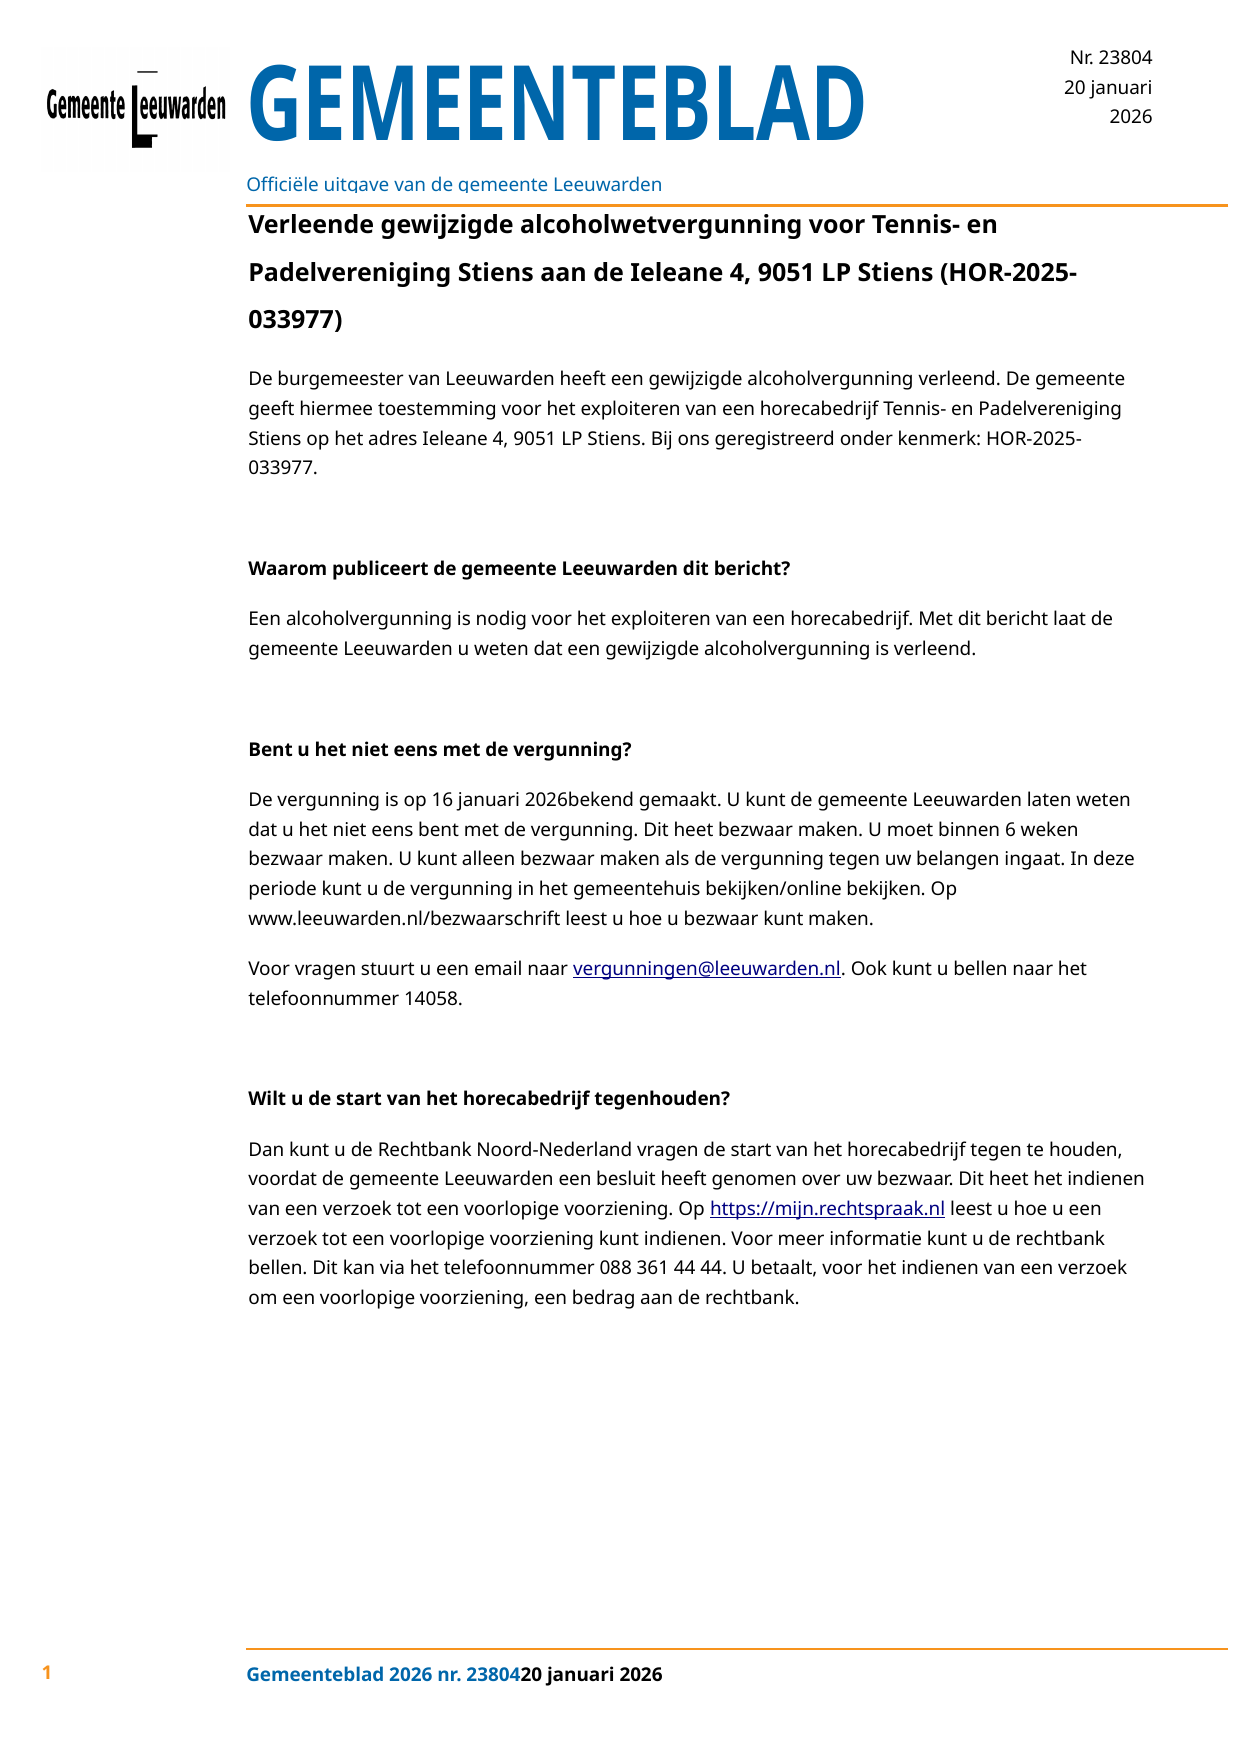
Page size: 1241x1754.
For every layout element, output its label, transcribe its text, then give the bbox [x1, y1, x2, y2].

text Voor vragen stuurt u een email naar vergunningen@leeuwarden.nl. Ook kunt u bellen naar het telefoonnummer 14058. [248, 955, 1152, 1010]
text Dan kunt u de Rechtbank Noord-Nederland vragen de start van het horecabedrijf tegen te houden, voordat de gemeente Leeuwarden een besluit heeft genomen over uw bezwaar. Dit heet het indienen van een verzoek tot een voorlopige voorziening. Op https://mijn.rechtspraak.nl leest u hoe u een verzoek tot een voorlopige voorziening kunt indienen. Voor meer informatie kunt u de rechtbank bellen. Dit kan via het telefoonnummer 088 361 44 44. U betaalt, voor het indienen van een verzoek om een voorlopige voorziening, een bedrag aan de rechtbank. [248, 1136, 1152, 1309]
text Verleende gewijzigde alcoholwetvergunning voor Tennis- en Padelvereniging Stiens aan de Ieleane 4, 9051 LP Stiens (HOR-2025-033977) [248, 207, 1152, 336]
text Waarom publiceert de gemeente Leeuwarden dit bericht? [248, 555, 1152, 581]
text De vergunning is op 16 januari 2026bekend gemaakt. U kunt de gemeente Leeuwarden laten weten dat u het niet eens bent met de vergunning. Dit heet bezwaar maken. U moet binnen 6 weken bezwaar maken. U kunt alleen bezwaar maken als de vergunning tegen uw belangen ingaat. In deze periode kunt u de vergunning in het gemeentehuis bekijken/online bekijken. Op www.leeuwarden.nl/bezwaarschrift leest u hoe u bezwaar kunt maken. [248, 786, 1152, 930]
text Wilt u de start van het horecabedrijf tegenhouden? [248, 1086, 1152, 1111]
picture [41, 47, 231, 172]
text De burgemeester van Leeuwarden heeft een gewijzigde alcoholvergunning verleend. De gemeente geeft hiermee toestemming voor het exploiteren van een horecabedrijf Tennis- en Padelvereniging Stiens op het adres Ieleane 4, 9051 LP Stiens. Bij ons geregistreerd onder kenmerk: HOR-2025-033977. [248, 366, 1152, 480]
text Een alcoholvergunning is nodig voor het exploiteren van een horecabedrijf. Met dit bericht laat de gemeente Leeuwarden u weten dat een gewijzigde alcoholvergunning is verleend. [248, 606, 1152, 661]
text Bent u het niet eens met de vergunning? [248, 736, 1152, 762]
